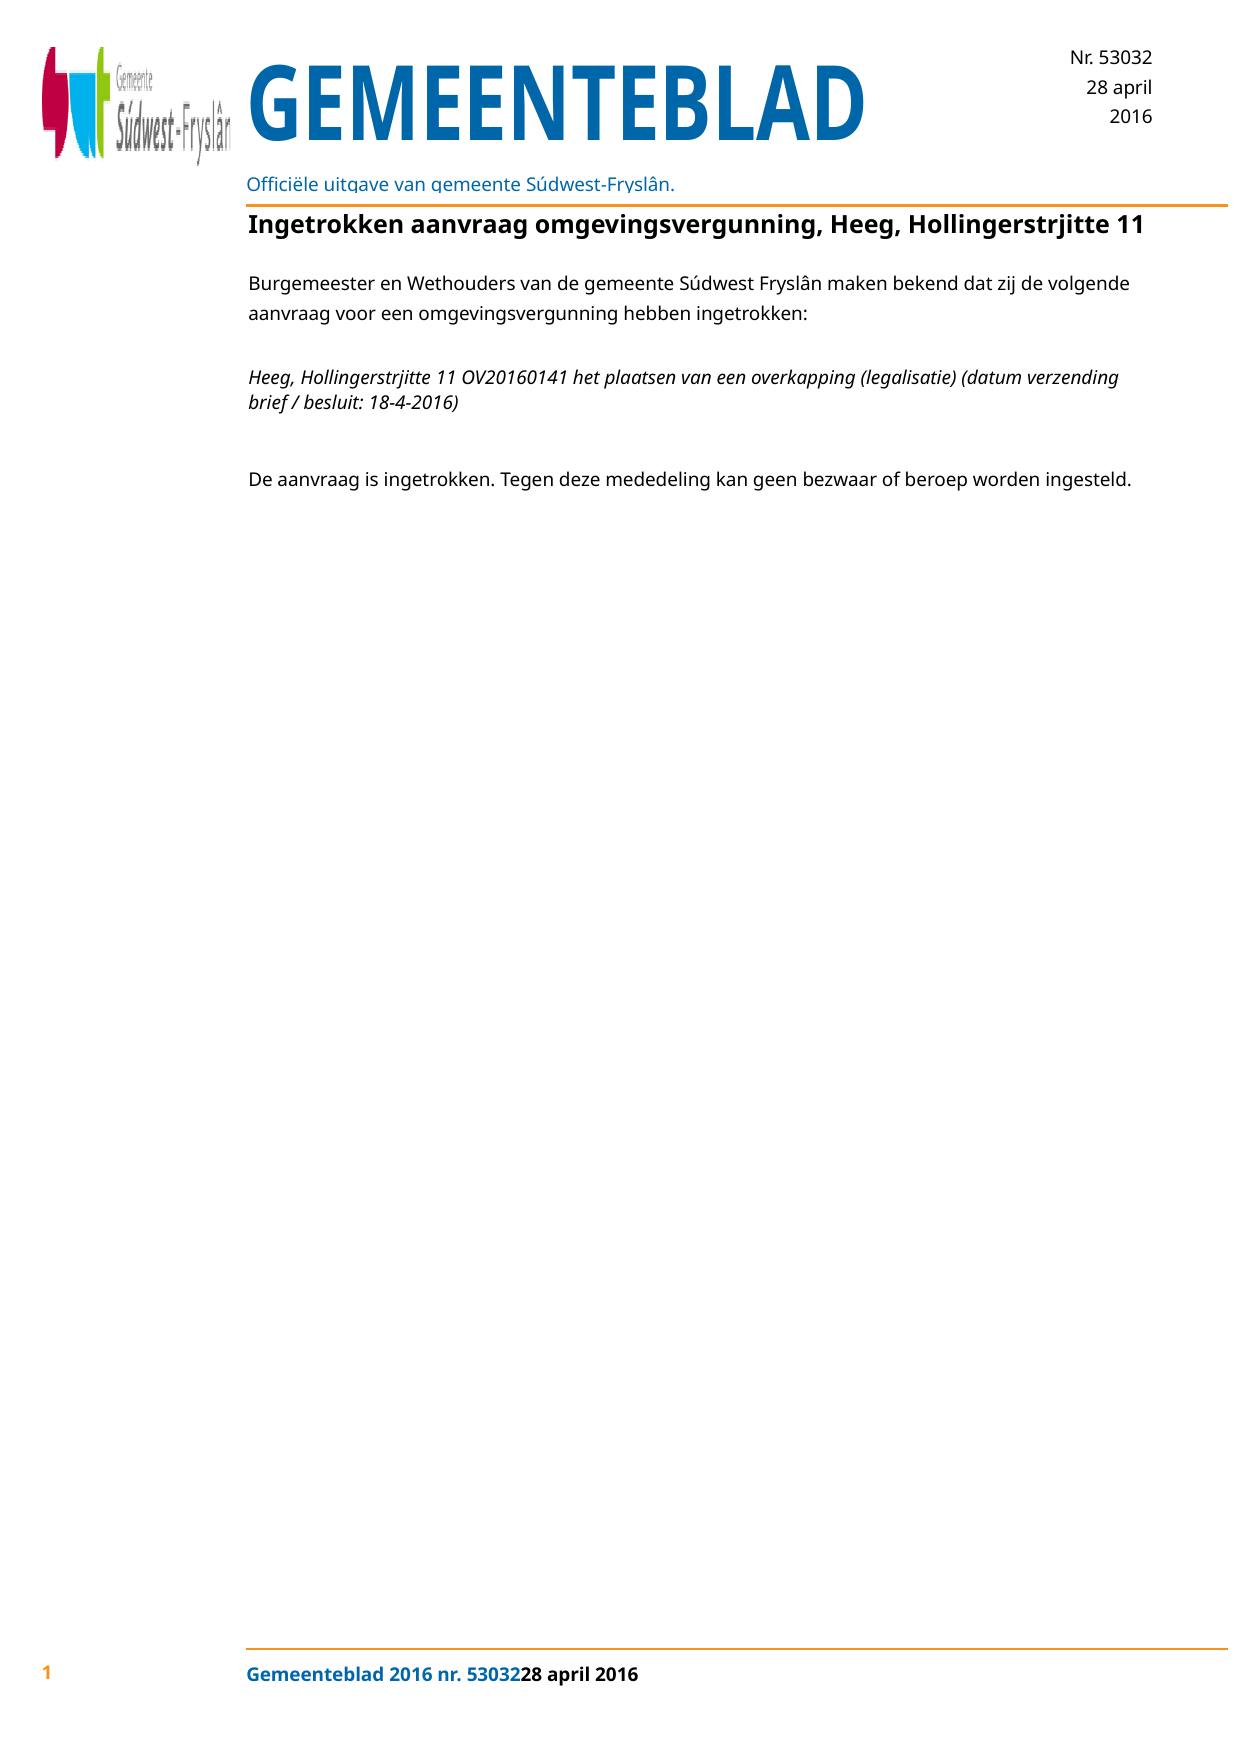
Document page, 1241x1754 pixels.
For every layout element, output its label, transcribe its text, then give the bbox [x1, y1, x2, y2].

text Ingetrokken aanvraag omgevingsvergunning, Heeg, Hollingerstrjitte 11 [248, 207, 1152, 241]
text Burgemeester en Wethouders van de gemeente Súdwest Fryslân maken bekend dat zij de volgende aanvraag voor een omgevingsvergunning hebben ingetrokken: [248, 270, 1152, 326]
text Heeg, Hollingerstrjitte 11 OV20160141 het plaatsen van een overkapping (legalisatie) (datum verzending brief / besluit: 18-4-2016) [248, 364, 1152, 415]
picture [41, 47, 231, 172]
text De aanvraag is ingetrokken. Tegen deze mededeling kan geen bezwaar of beroep worden ingesteld. [248, 466, 1152, 491]
